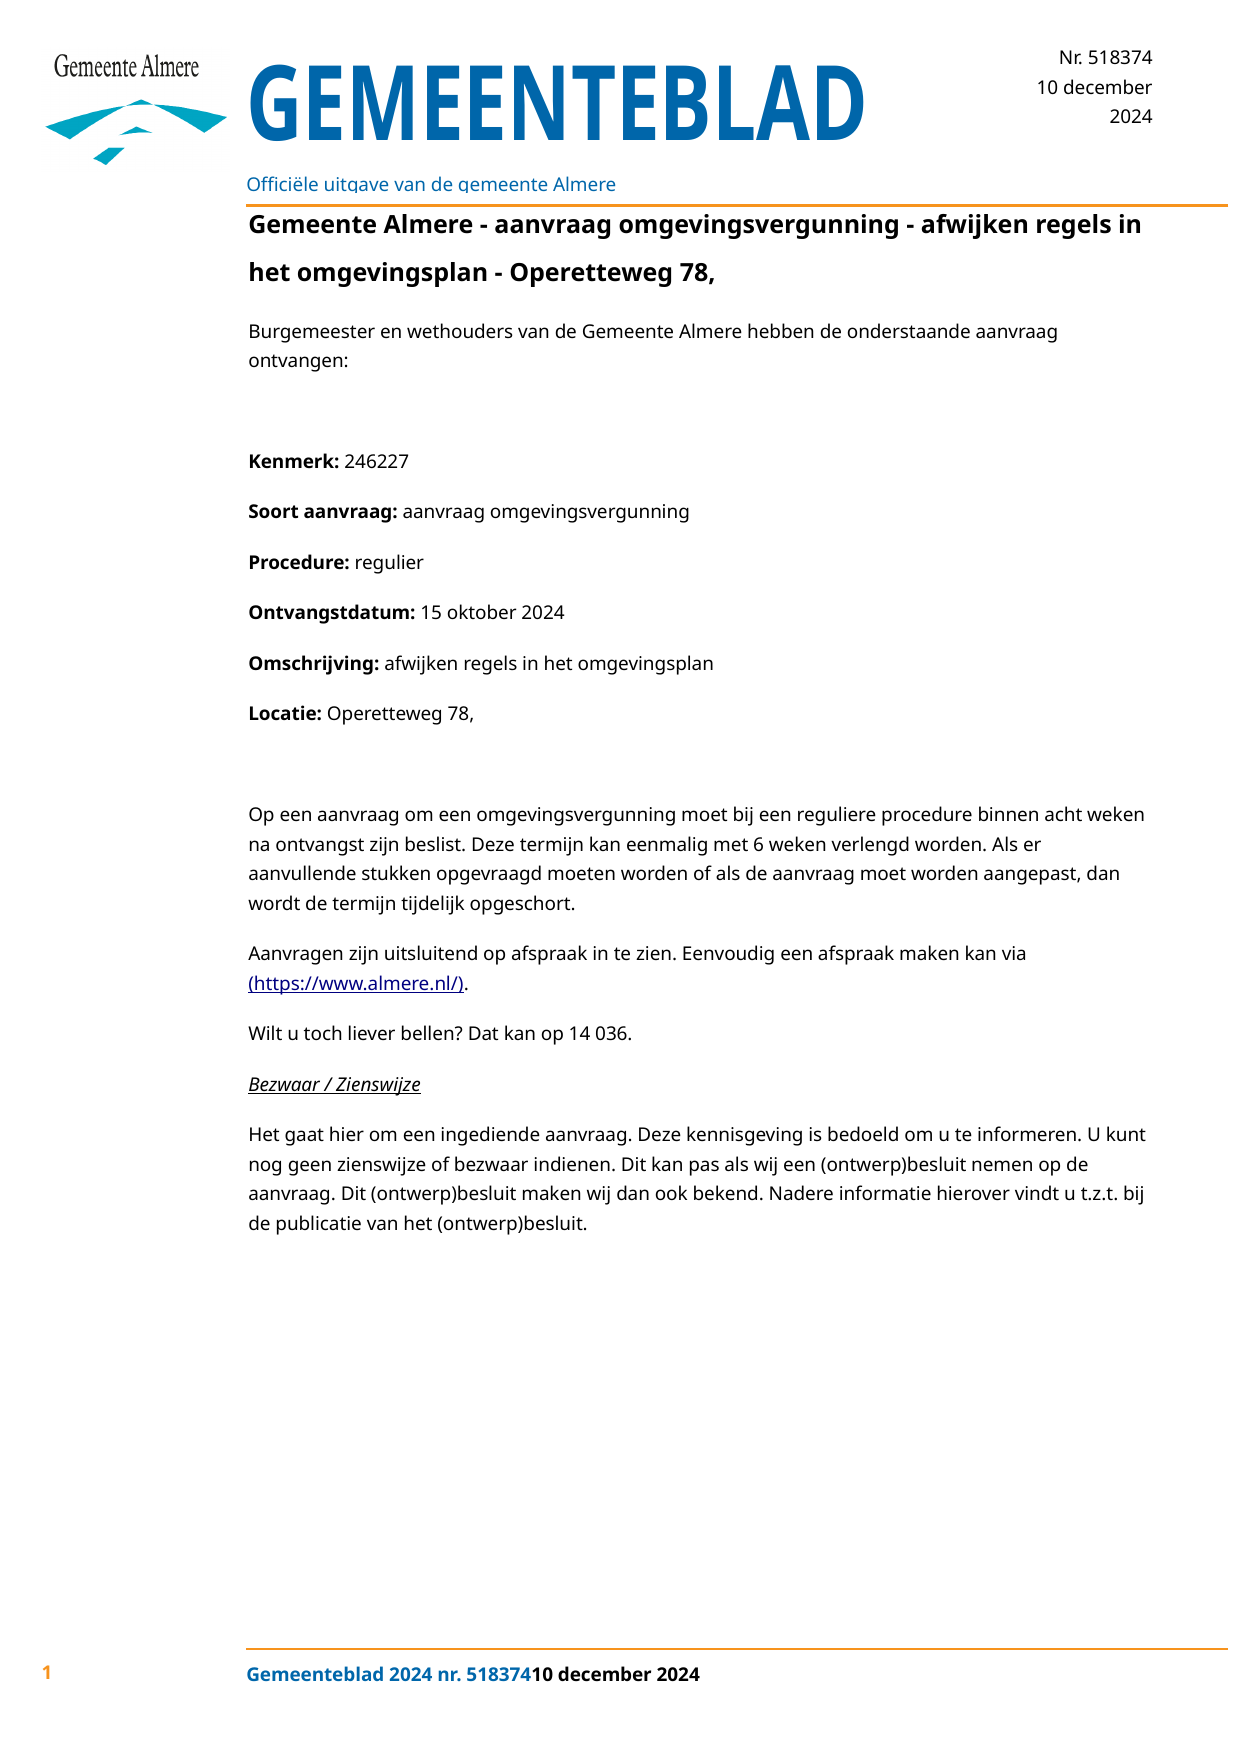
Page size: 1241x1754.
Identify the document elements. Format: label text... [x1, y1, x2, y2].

text Kenmerk: 246227 [248, 448, 1152, 474]
text Aanvragen zijn uitsluitend op afspraak in te zien. Eenvoudig een afspraak maken kan via (https://www.almere.nl/). [248, 940, 1152, 996]
text Op een aanvraag om een omgevingsvergunning moet bij een reguliere procedure binnen acht weken na ontvangst zijn beslist. Deze termijn kan eenmalig met 6 weken verlengd worden. Als er aanvullende stukken opgevraagd moeten worden of als de aanvraag moet worden aangepast, dan wordt de termijn tijdelijk opgeschort. [248, 801, 1152, 916]
text Het gaat hier om een ingediende aanvraag. Deze kennisgeving is bedoeld om u te informeren. U kunt nog geen zienswijze of bezwaar indienen. Dit kan pas als wij een (ontwerp)besluit nemen op de aanvraag. Dit (ontwerp)besluit maken wij dan ook bekend. Nadere informatie hierover vindt u t.z.t. bij de publicatie van het (ontwerp)besluit. [248, 1121, 1152, 1236]
text Ontvangstdatum: 15 oktober 2024 [248, 599, 1152, 625]
text Omschrijving: afwijken regels in het omgevingsplan [248, 650, 1152, 676]
text Locatie: Operetteweg 78, [248, 700, 1152, 726]
text Gemeente Almere - aanvraag omgevingsvergunning - afwijken regels in het omgevingsplan - Operetteweg 78, [248, 207, 1152, 288]
picture [41, 47, 231, 172]
text Procedure: regulier [248, 549, 1152, 575]
text Soort aanvraag: aanvraag omgevingsvergunning [248, 499, 1152, 524]
text Wilt u toch liever bellen? Dat kan op 14 036. [248, 1020, 1152, 1046]
text Bezwaar / Zienswijze [248, 1071, 1152, 1097]
text Burgemeester en wethouders van de Gemeente Almere hebben de onderstaande aanvraag ontvangen: [248, 318, 1152, 373]
